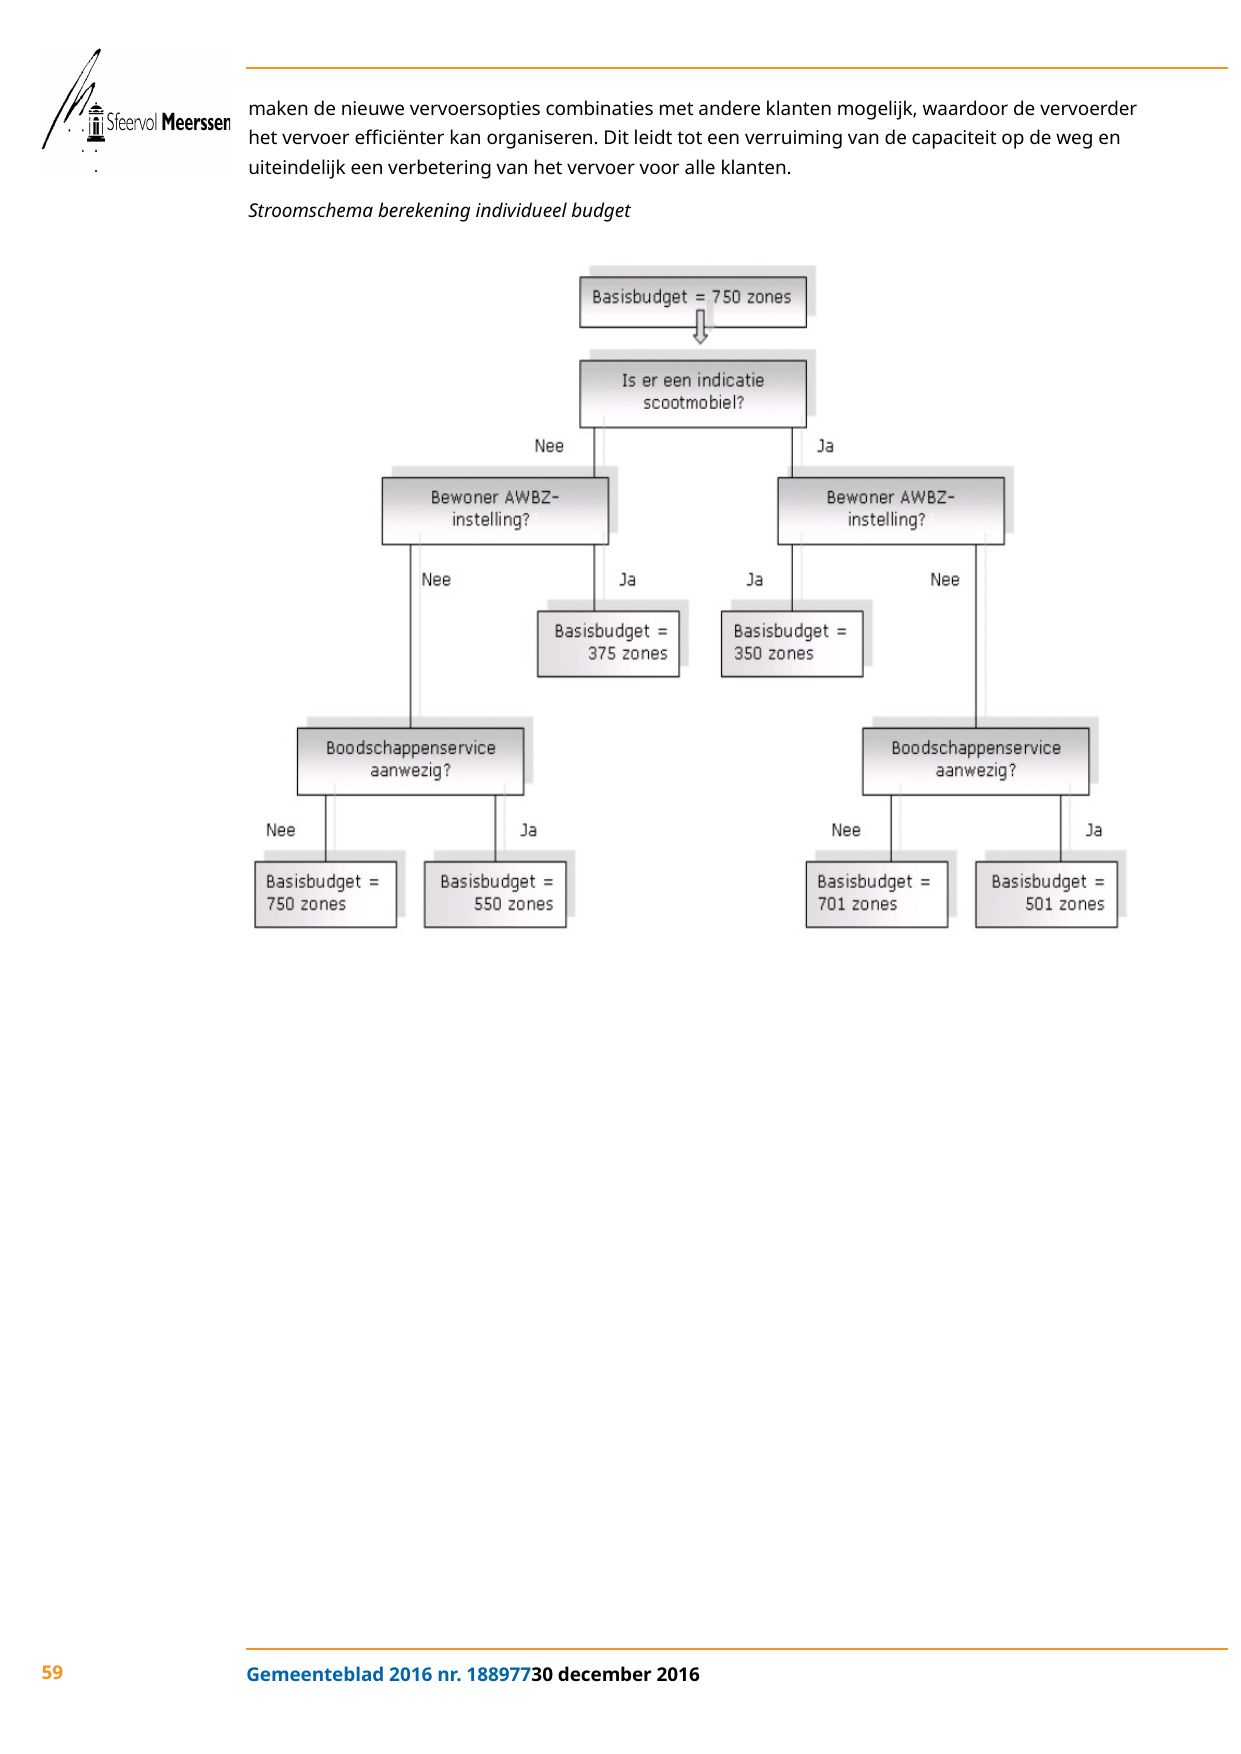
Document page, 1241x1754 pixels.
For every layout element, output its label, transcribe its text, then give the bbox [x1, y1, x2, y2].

picture [248, 262, 1134, 936]
text Stroomschema berekening individueel budget [248, 197, 1152, 223]
picture [41, 47, 231, 172]
text maken de nieuwe vervoersopties combinaties met andere klanten mogelijk, waardoor de vervoerder het vervoer efficiënter kan organiseren. Dit leidt tot een verruiming van de capaciteit op de weg en uiteindelijk een verbetering van het vervoer voor alle klanten. [248, 95, 1152, 180]
